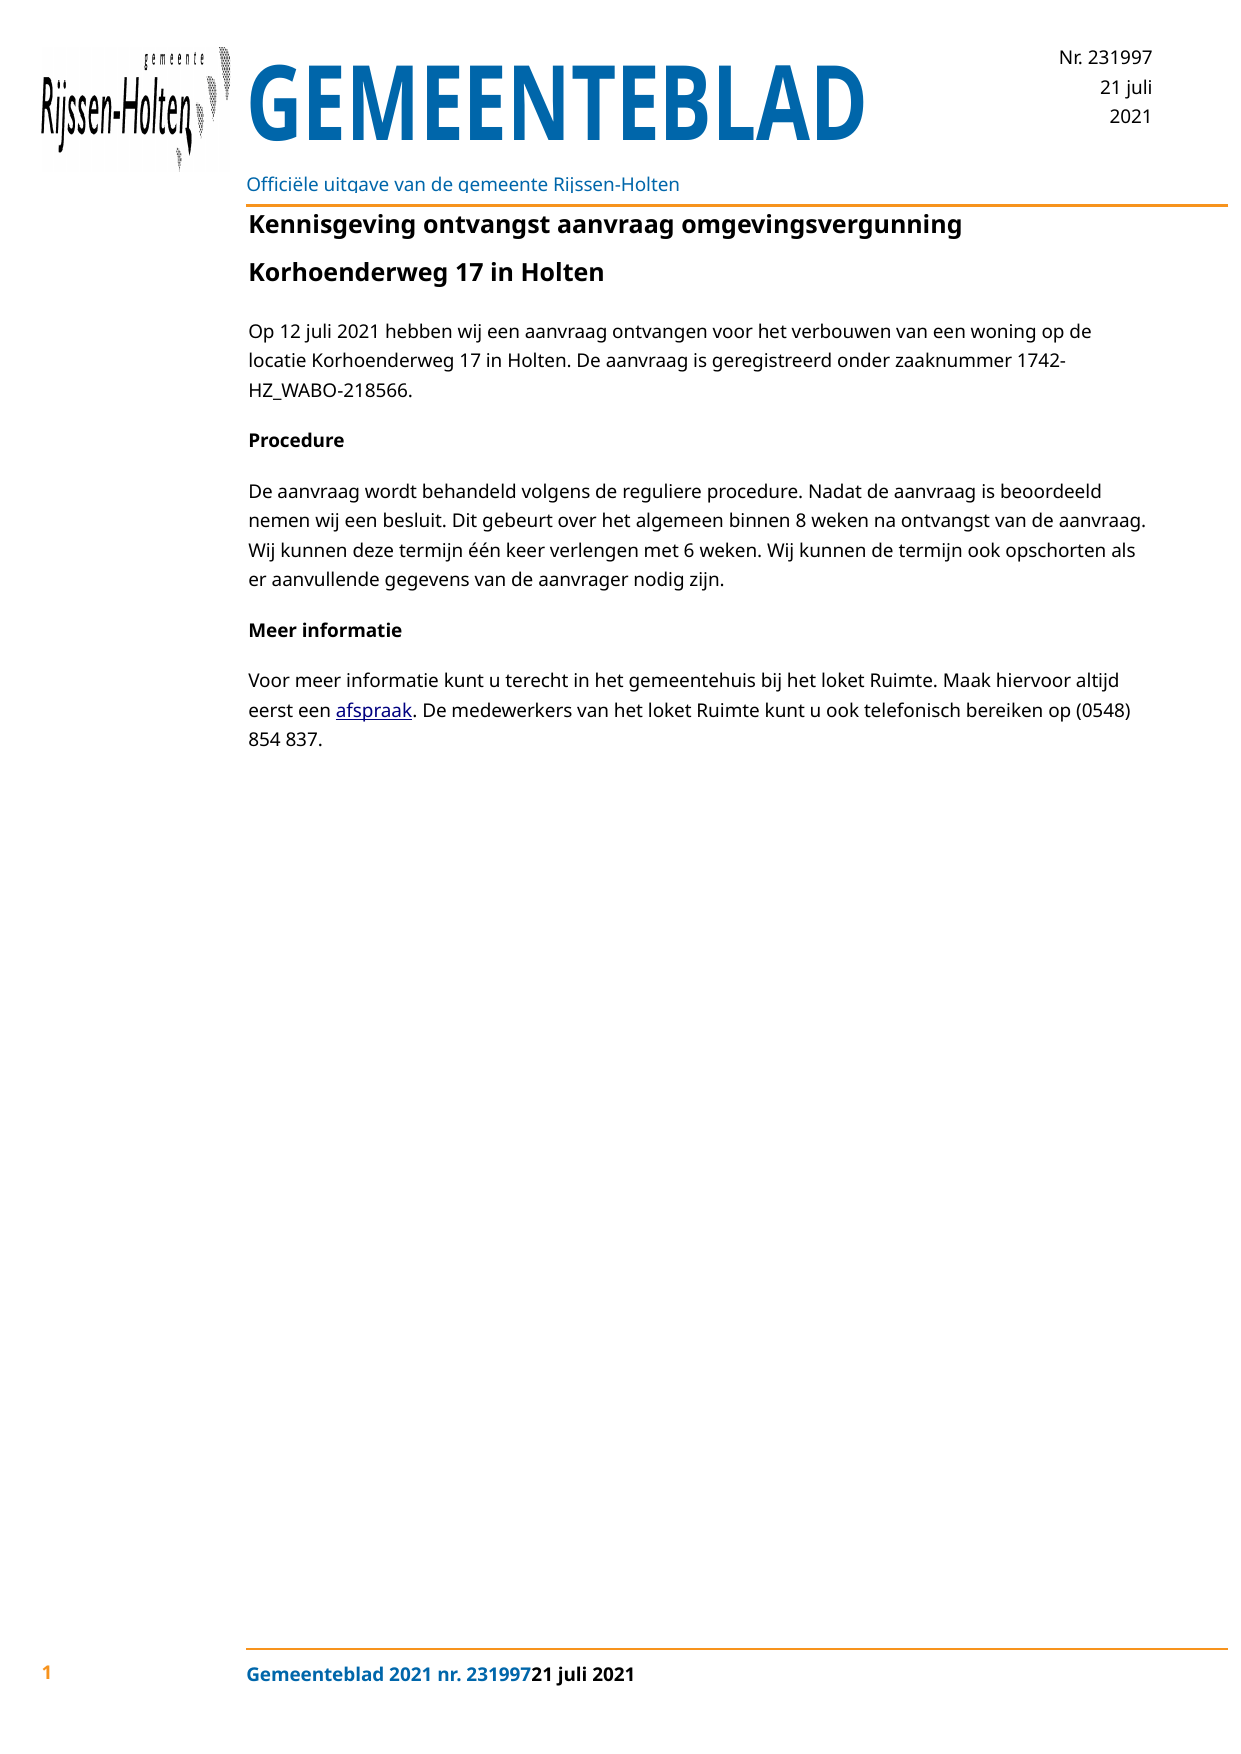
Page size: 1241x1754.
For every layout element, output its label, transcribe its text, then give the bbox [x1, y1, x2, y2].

text Op 12 juli 2021 hebben wij een aanvraag ontvangen voor het verbouwen van een woning op de locatie Korhoenderweg 17 in Holten. De aanvraag is geregistreerd onder zaaknummer 1742-HZ_WABO-218566. [248, 318, 1152, 403]
text De aanvraag wordt behandeld volgens de reguliere procedure. Nadat de aanvraag is beoordeeld nemen wij een besluit. Dit gebeurt over het algemeen binnen 8 weken na ontvangst van de aanvraag. Wij kunnen deze termijn één keer verlengen met 6 weken. Wij kunnen de termijn ook opschorten als er aanvullende gegevens van de aanvrager nodig zijn. [248, 478, 1152, 592]
text Meer informatie [248, 617, 1152, 643]
text Procedure [248, 427, 1152, 453]
text Voor meer informatie kunt u terecht in het gemeentehuis bij het loket Ruimte. Maak hiervoor altijd eerst een afspraak. De medewerkers van het loket Ruimte kunt u ook telefonisch bereiken op (0548) 854 837. [248, 667, 1152, 752]
text Kennisgeving ontvangst aanvraag omgevingsvergunning Korhoenderweg 17 in Holten [248, 207, 1152, 288]
picture [41, 47, 231, 172]
